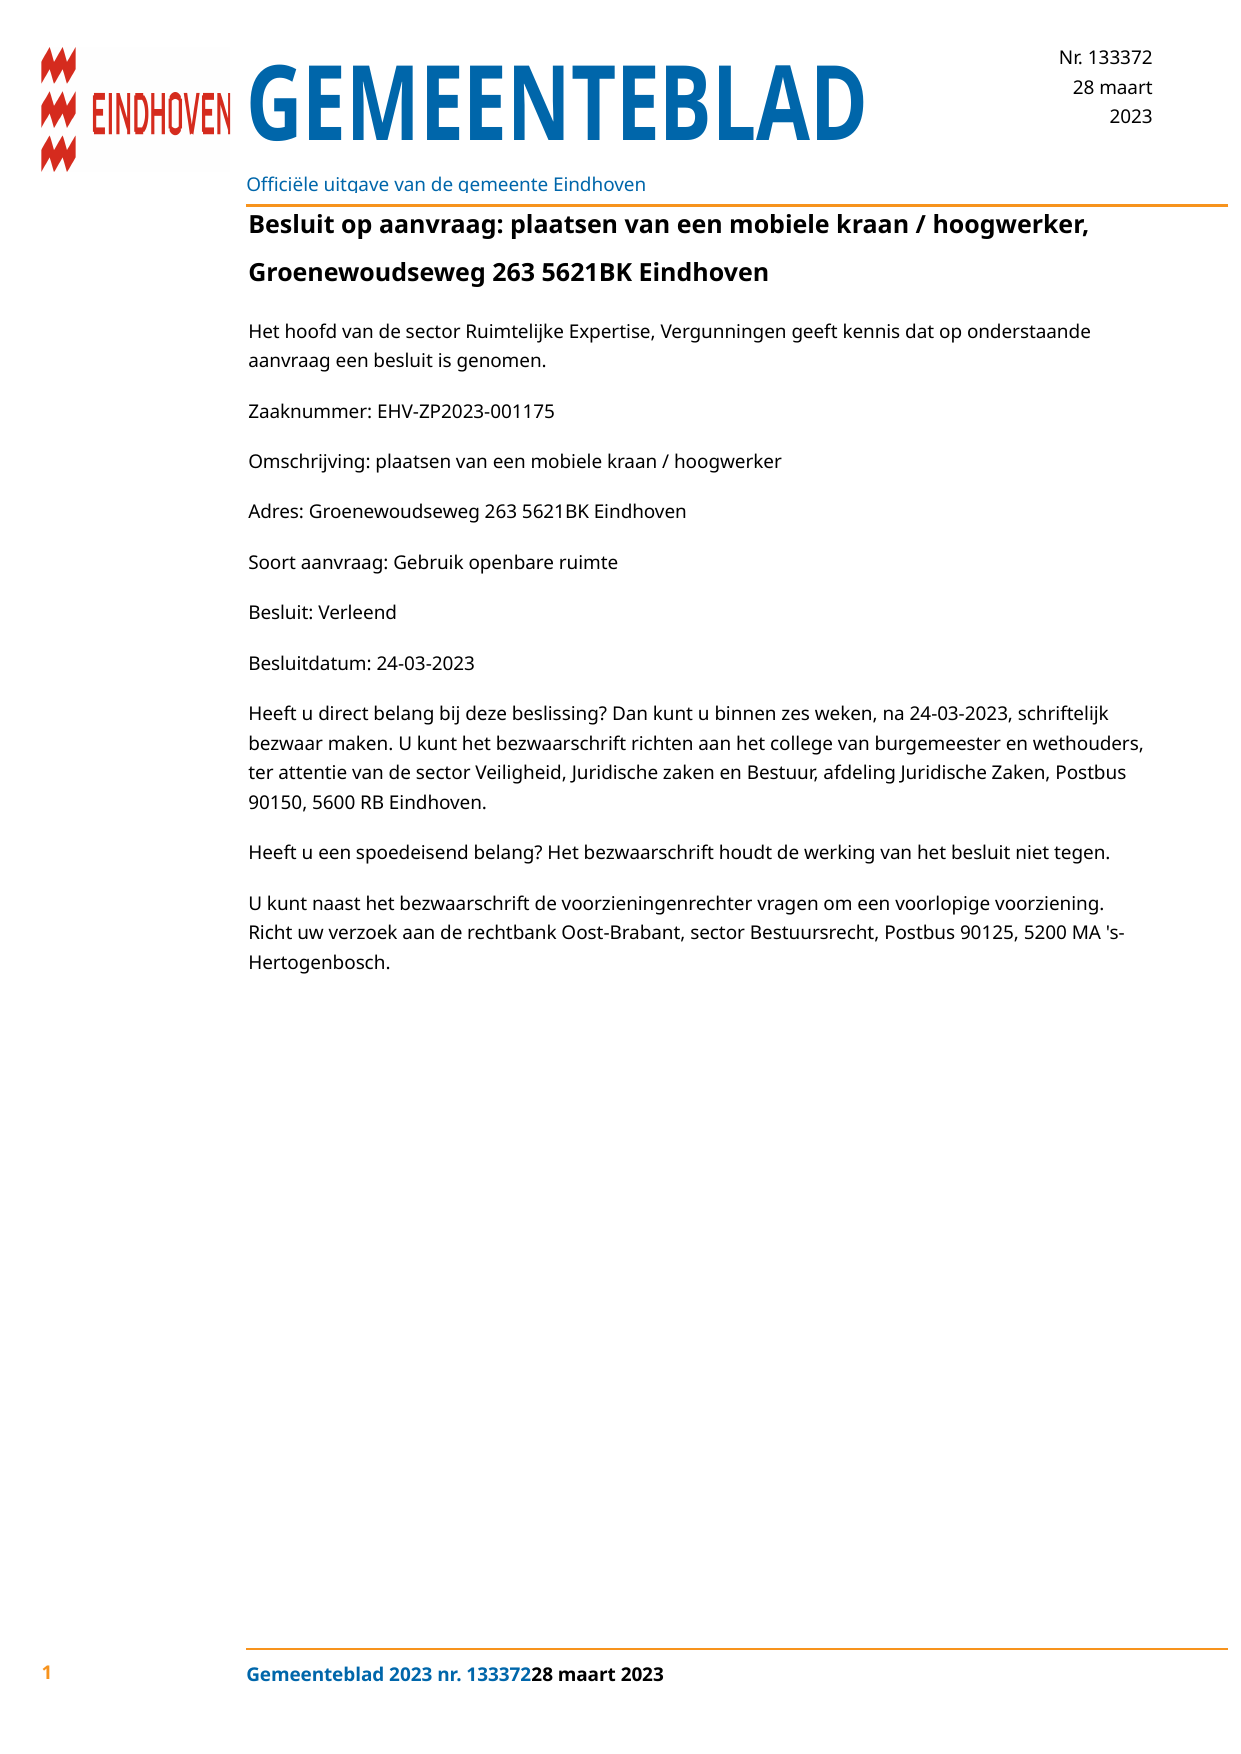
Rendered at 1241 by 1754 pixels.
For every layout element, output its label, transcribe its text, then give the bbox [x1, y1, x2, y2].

text Adres: Groenewoudseweg 263 5621BK Eindhoven [248, 499, 1152, 524]
text Heeft u direct belang bij deze beslissing? Dan kunt u binnen zes weken, na 24-03-2023, schriftelijk bezwaar maken. U kunt het bezwaarschrift richten aan het college van burgemeester en wethouders, ter attentie van de sector Veiligheid, Juridische zaken en Bestuur, afdeling Juridische Zaken, Postbus 90150, 5600 RB Eindhoven. [248, 700, 1152, 815]
text Heeft u een spoedeisend belang? Het bezwaarschrift houdt de werking van het besluit niet tegen. [248, 839, 1152, 865]
text Besluit: Verleend [248, 599, 1152, 625]
text Omschrijving: plaatsen van een mobiele kraan / hoogwerker [248, 448, 1152, 474]
text Zaaknummer: EHV-ZP2023-001175 [248, 398, 1152, 424]
text Soort aanvraag: Gebruik openbare ruimte [248, 549, 1152, 575]
text Besluit op aanvraag: plaatsen van een mobiele kraan / hoogwerker, Groenewoudseweg 263 5621BK Eindhoven [248, 207, 1152, 288]
text U kunt naast het bezwaarschrift de voorzieningenrechter vragen om een voorlopige voorziening. Richt uw verzoek aan de rechtbank Oost-Brabant, sector Bestuursrecht, Postbus 90125, 5200 MA 's-Hertogenbosch. [248, 890, 1152, 975]
text Besluitdatum: 24-03-2023 [248, 650, 1152, 676]
picture [41, 47, 231, 172]
text Het hoofd van de sector Ruimtelijke Expertise, Vergunningen geeft kennis dat op onderstaande aanvraag een besluit is genomen. [248, 318, 1152, 373]
